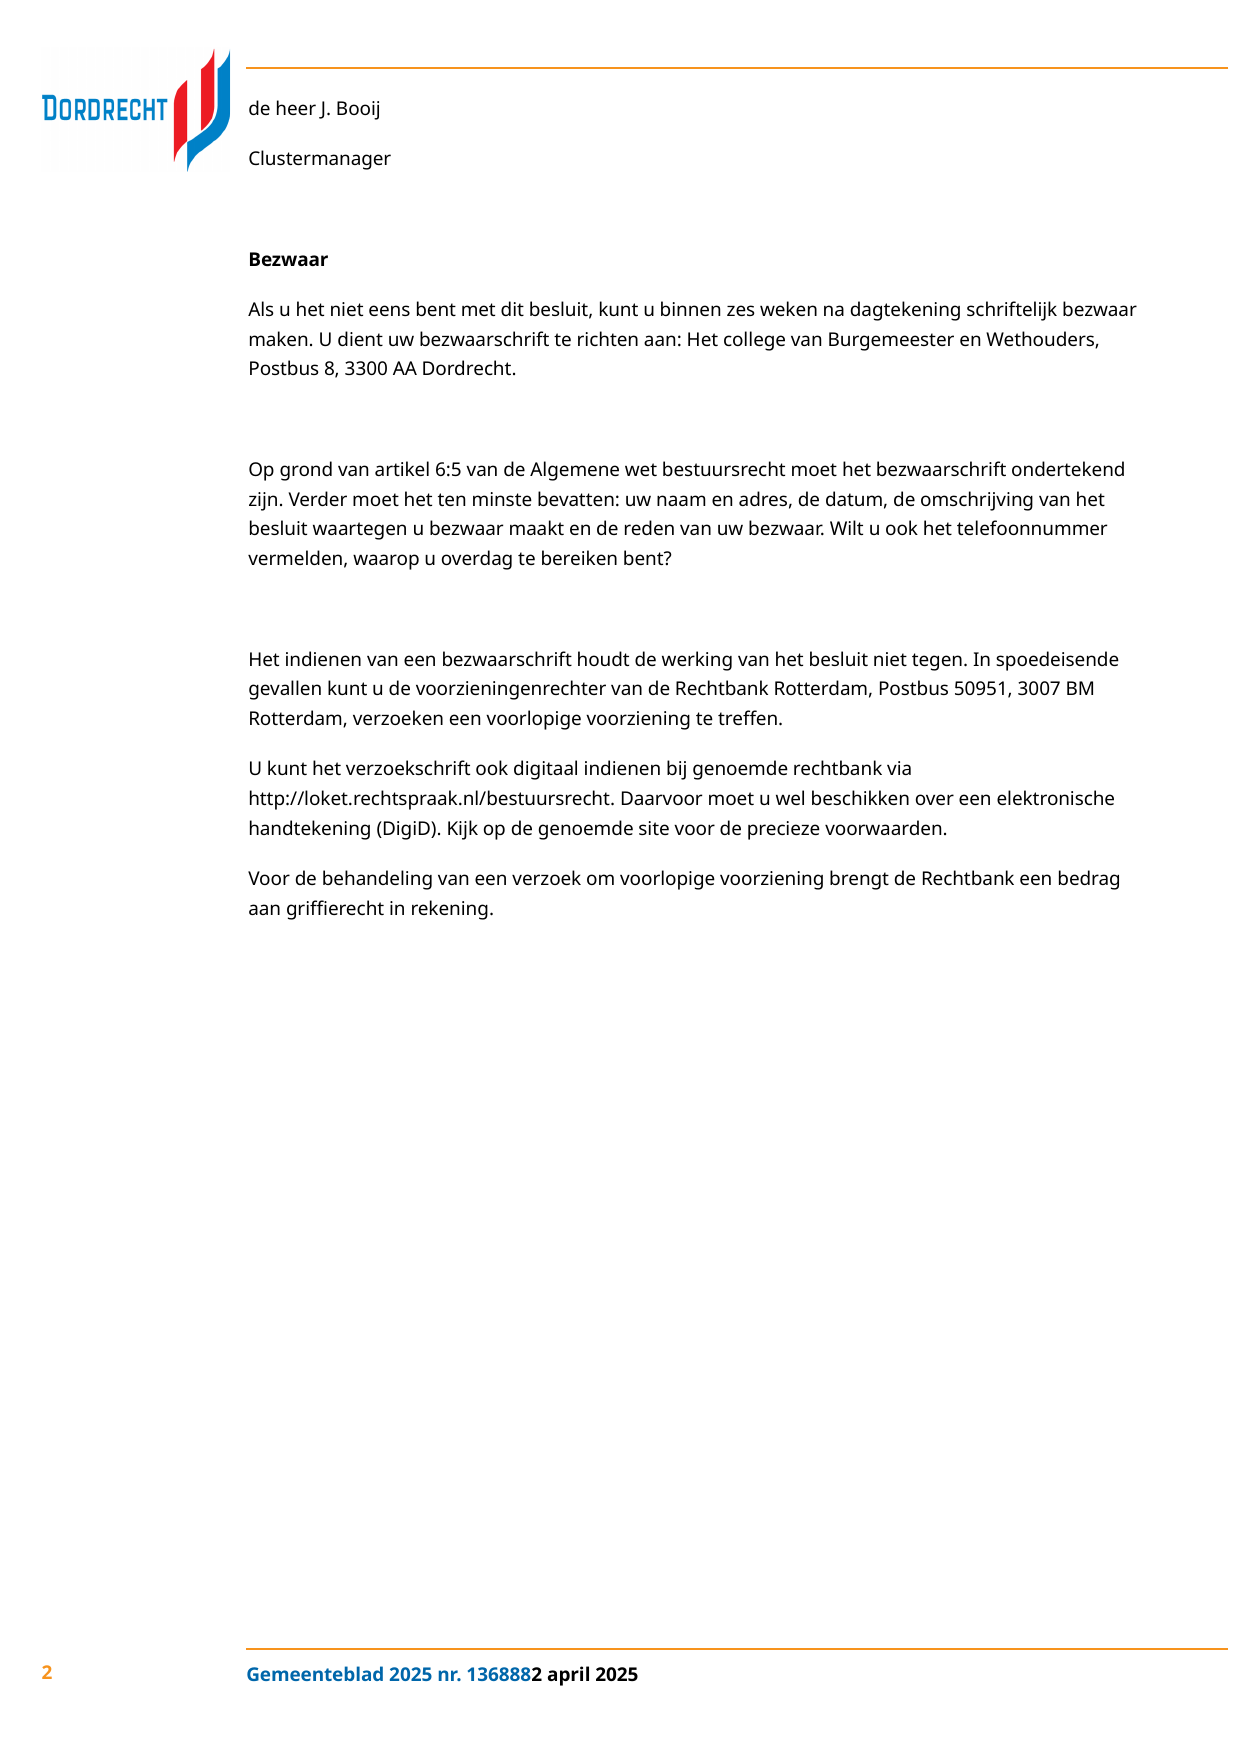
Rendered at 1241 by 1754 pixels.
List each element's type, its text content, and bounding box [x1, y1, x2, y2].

text Voor de behandeling van een verzoek om voorlopige voorziening brengt de Rechtbank een bedrag aan griffierecht in rekening. [248, 865, 1152, 921]
text de heer J. Booij [248, 95, 1152, 121]
text Op grond van artikel 6:5 van de Algemene wet bestuursrecht moet het bezwaarschrift ondertekend zijn. Verder moet het ten minste bevatten: uw naam en adres, de datum, de omschrijving van het besluit waartegen u bezwaar maakt en de reden van uw bezwaar. Wilt u ook het telefoonnummer vermelden, waarop u overdag te bereiken bent? [248, 456, 1152, 571]
text U kunt het verzoekschrift ook digitaal indienen bij genoemde rechtbank via http://loket.rechtspraak.nl/bestuursrecht. Daarvoor moet u wel beschikken over een elektronische handtekening (DigiD). Kijk op de genoemde site voor de precieze voorwaarden. [248, 756, 1152, 841]
text Bezwaar [248, 246, 1152, 272]
text Het indienen van een bezwaarschrift houdt de werking van het besluit niet tegen. In spoedeisende gevallen kunt u de voorzieningenrechter van de Rechtbank Rotterdam, Postbus 50951, 3007 BM Rotterdam, verzoeken een voorlopige voorziening te treffen. [248, 646, 1152, 731]
text Als u het niet eens bent met dit besluit, kunt u binnen zes weken na dagtekening schriftelijk bezwaar maken. U dient uw bezwaarschrift te richten aan: Het college van Burgemeester en Wethouders, Postbus 8, 3300 AA Dordrecht. [248, 296, 1152, 381]
text Clustermanager [248, 145, 1152, 171]
picture [41, 47, 231, 172]
